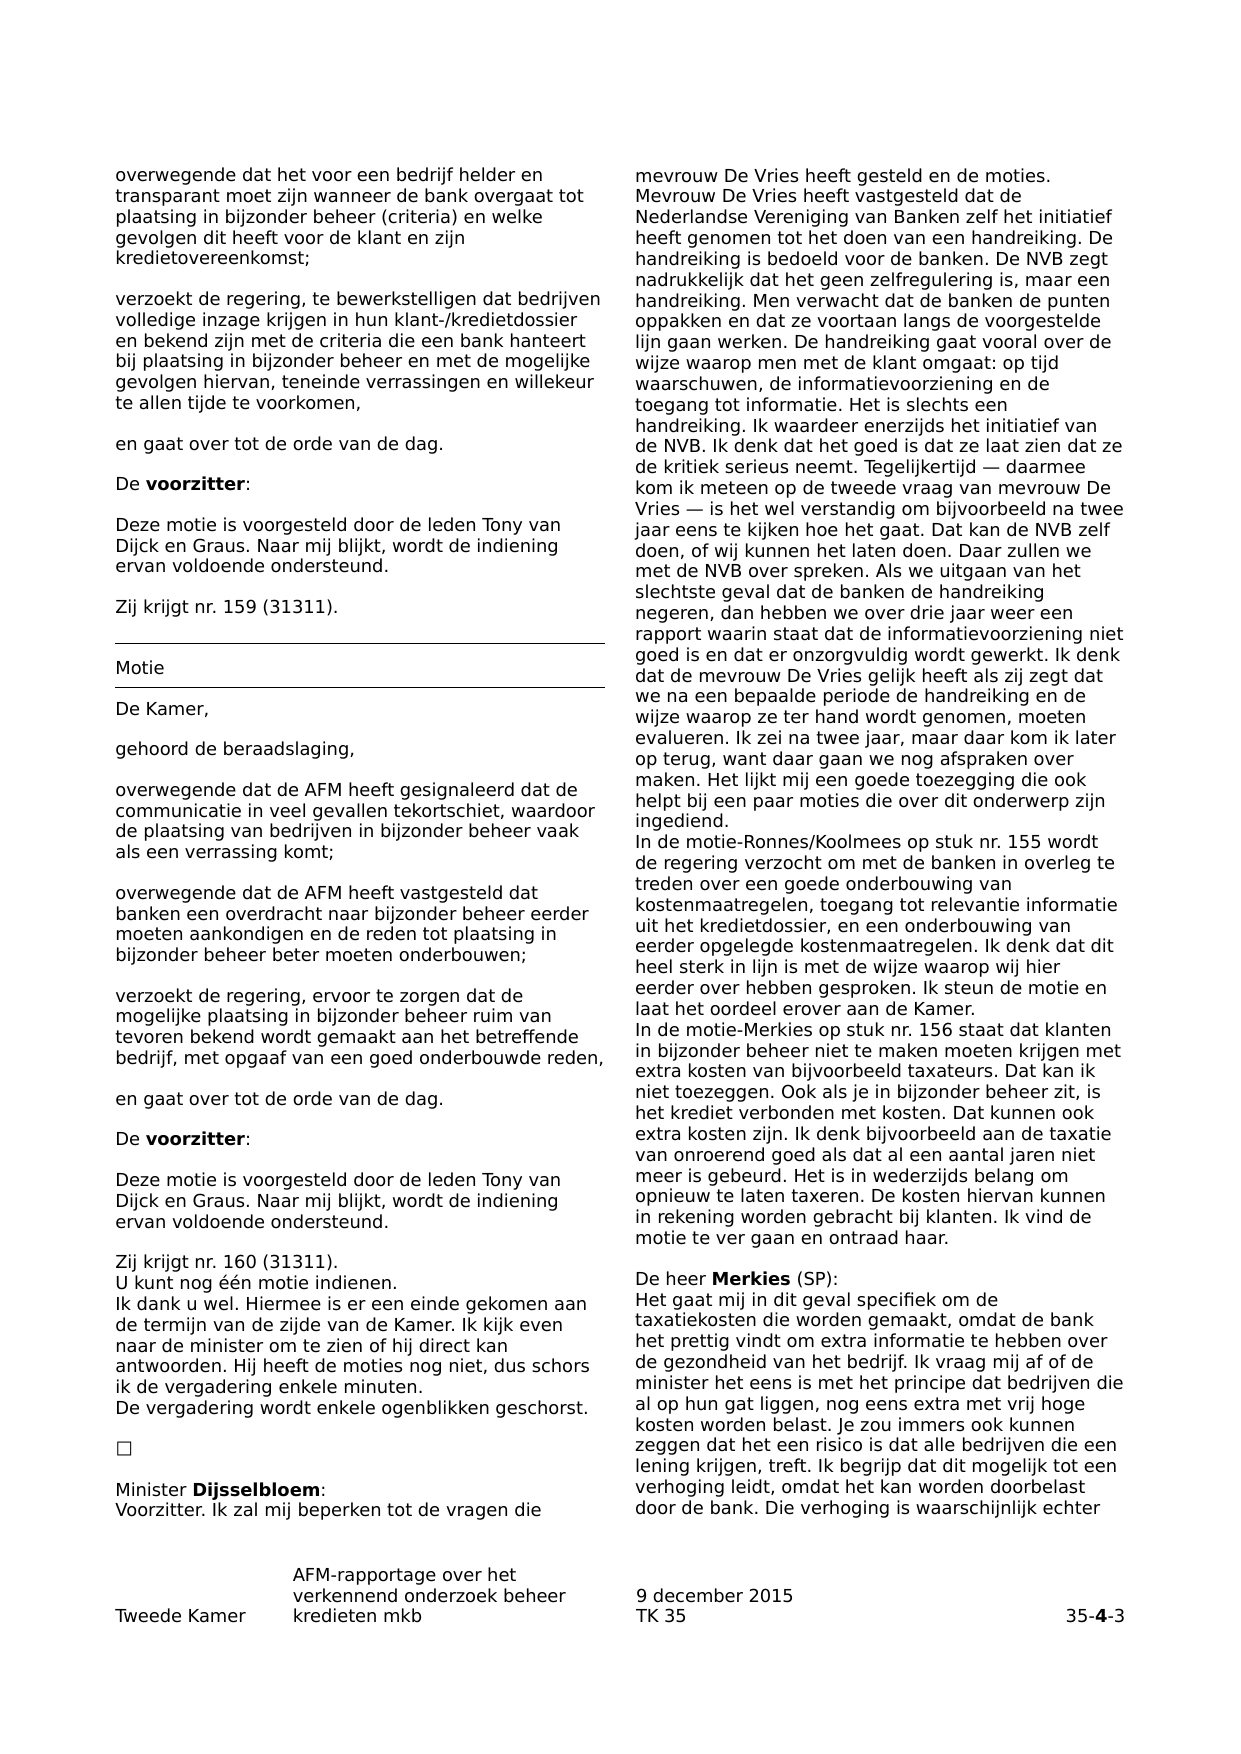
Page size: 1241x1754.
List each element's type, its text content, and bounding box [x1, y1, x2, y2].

text Voorzitter. Ik zal mij beperken tot de vragen die [115, 1500, 605, 1521]
text De vergadering wordt enkele ogenblikken geschorst. [115, 1398, 605, 1419]
text en gaat over tot de orde van de dag. [115, 1088, 605, 1109]
text mevrouw De Vries heeft gesteld en de moties. Mevrouw De Vries heeft vastgesteld dat de Nederlandse Vereniging van Banken zelf het initiatief heeft genomen tot het doen van een handreiking. De handreiking is bedoeld voor de banken. De NVB zegt nadrukkelijk dat het geen zelfregulering is, maar een handreiking. Men verwacht dat de banken de punten oppakken en dat ze voortaan langs de voorgestelde lijn gaan werken. De handreiking gaat vooral over de wijze waarop men met de klant omgaat: op tijd waarschuwen, de informatievoorziening en de toegang tot informatie. Het is slechts een handreiking. Ik waardeer enerzijds het initiatief van de NVB. Ik denk dat het goed is dat ze laat zien dat ze de kritiek serieus neemt. Tegelijkertijd — daarmee kom ik meteen op de tweede vraag van mevrouw De Vries — is het wel verstandig om bijvoorbeeld na twee jaar eens te kijken hoe het gaat. Dat kan de NVB zelf doen, of wij kunnen het laten doen. Daar zullen we met de NVB over spreken. Als we uitgaan van het slechtste geval dat de banken de handreiking negeren, dan hebben we over drie jaar weer een rapport waarin staat dat de informatievoorziening niet goed is en dat er onzorgvuldig wordt gewerkt. Ik denk dat de mevrouw De Vries gelijk heeft als zij zegt dat we na een bepaalde periode de handreiking en de wijze waarop ze ter hand wordt genomen, moeten evalueren. Ik zei na twee jaar, maar daar kom ik later op terug, want daar gaan we nog afspraken over maken. Het lijkt mij een goede toezegging die ook helpt bij een paar moties die over dit onderwerp zijn ingediend. [635, 165, 1125, 832]
text gehoord de beraadslaging, [115, 739, 605, 760]
text Zij krijgt nr. 159 (31311). [115, 597, 605, 618]
text en gaat over tot de orde van de dag. [115, 433, 605, 454]
text De voorzitter: [115, 1129, 605, 1150]
text De heer Merkies (SP): [635, 1269, 1125, 1289]
text overwegende dat het voor een bedrijf helder en transparant moet zijn wanneer de bank overgaat tot plaatsing in bijzonder beheer (criteria) en welke gevolgen dit heeft voor de klant en zijn kredietovereenkomst; [115, 165, 605, 269]
text De voorzitter: [115, 474, 605, 495]
text Deze motie is voorgesteld door de leden Tony van Dijck en Graus. Naar mij blijkt, wordt de indiening ervan voldoende ondersteund. [115, 1170, 605, 1232]
text Het gaat mij in dit geval specifiek om de taxatiekosten die worden gemaakt, omdat de bank het prettig vindt om extra informatie te hebben over de gezondheid van het bedrijf. Ik vraag mij af of de minister het eens is met het principe dat bedrijven die al op hun gat liggen, nog eens extra met vrij hoge kosten worden belast. Je zou immers ook kunnen zeggen dat het een risico is dat alle bedrijven die een lening krijgen, treft. Ik begrijp dat dit mogelijk tot een verhoging leidt, omdat het kan worden doorbelast door de bank. Die verhoging is waarschijnlijk echter [635, 1289, 1125, 1518]
text In de motie-Merkies op stuk nr. 156 staat dat klanten in bijzonder beheer niet te maken moeten krijgen met extra kosten van bijvoorbeeld taxateurs. Dat kan ik niet toezeggen. Ook als je in bijzonder beheer zit, is het krediet verbonden met kosten. Dat kunnen ook extra kosten zijn. Ik denk bijvoorbeeld aan de taxatie van onroerend goed als dat al een aantal jaren niet meer is gebeurd. Het is in wederzijds belang om opnieuw te laten taxeren. De kosten hiervan kunnen in rekening worden gebracht bij klanten. Ik vind de motie te ver gaan en ontraad haar. [635, 1019, 1125, 1249]
text De Kamer, [115, 698, 605, 719]
text Deze motie is voorgesteld door de leden Tony van Dijck en Graus. Naar mij blijkt, wordt de indiening ervan voldoende ondersteund. [115, 515, 605, 577]
text Ik dank u wel. Hiermee is er een einde gekomen aan de termijn van de zijde van de Kamer. Ik kijk even naar de minister om te zien of hij direct kan antwoorden. Hij heeft de moties nog niet, dus schors ik de vergadering enkele minuten. [115, 1294, 605, 1398]
text U kunt nog één motie indienen. [115, 1273, 605, 1294]
text In de motie-Ronnes/Koolmees op stuk nr. 155 wordt de regering verzocht om met de banken in overleg te treden over een goede onderbouwing van kostenmaatregelen, toegang tot relevantie informatie uit het kredietdossier, en een onderbouwing van eerder opgelegde kostenmaatregelen. Ik denk dat dit heel sterk in lijn is met de wijze waarop wij hier eerder over hebben gesproken. Ik steun de motie en laat het oordeel erover aan de Kamer. [635, 832, 1125, 1019]
text Zij krijgt nr. 160 (31311). [115, 1252, 605, 1273]
text overwegende dat de AFM heeft vastgesteld dat banken een overdracht naar bijzonder beheer eerder moeten aankondigen en de reden tot plaatsing in bijzonder beheer beter moeten onderbouwen; [115, 883, 605, 966]
text Motie [115, 658, 605, 678]
text verzoekt de regering, ervoor te zorgen dat de mogelijke plaatsing in bijzonder beheer ruim van tevoren bekend wordt gemaakt aan het betreffende bedrijf, met opgaaf van een goed onderbouwde reden, [115, 986, 605, 1068]
text overwegende dat de AFM heeft gesignaleerd dat de communicatie in veel gevallen tekortschiet, waardoor de plaatsing van bedrijven in bijzonder beheer vaak als een verrassing komt; [115, 780, 605, 863]
text ⬜ [115, 1439, 605, 1459]
text verzoekt de regering, te bewerkstelligen dat bedrijven volledige inzage krijgen in hun klant-/kredietdossier en bekend zijn met de criteria die een bank hanteert bij plaatsing in bijzonder beheer en met de mogelijke gevolgen hiervan, teneinde verrassingen en willekeur te allen tijde te voorkomen, [115, 289, 605, 413]
text Minister Dijsselbloem: [115, 1479, 605, 1500]
